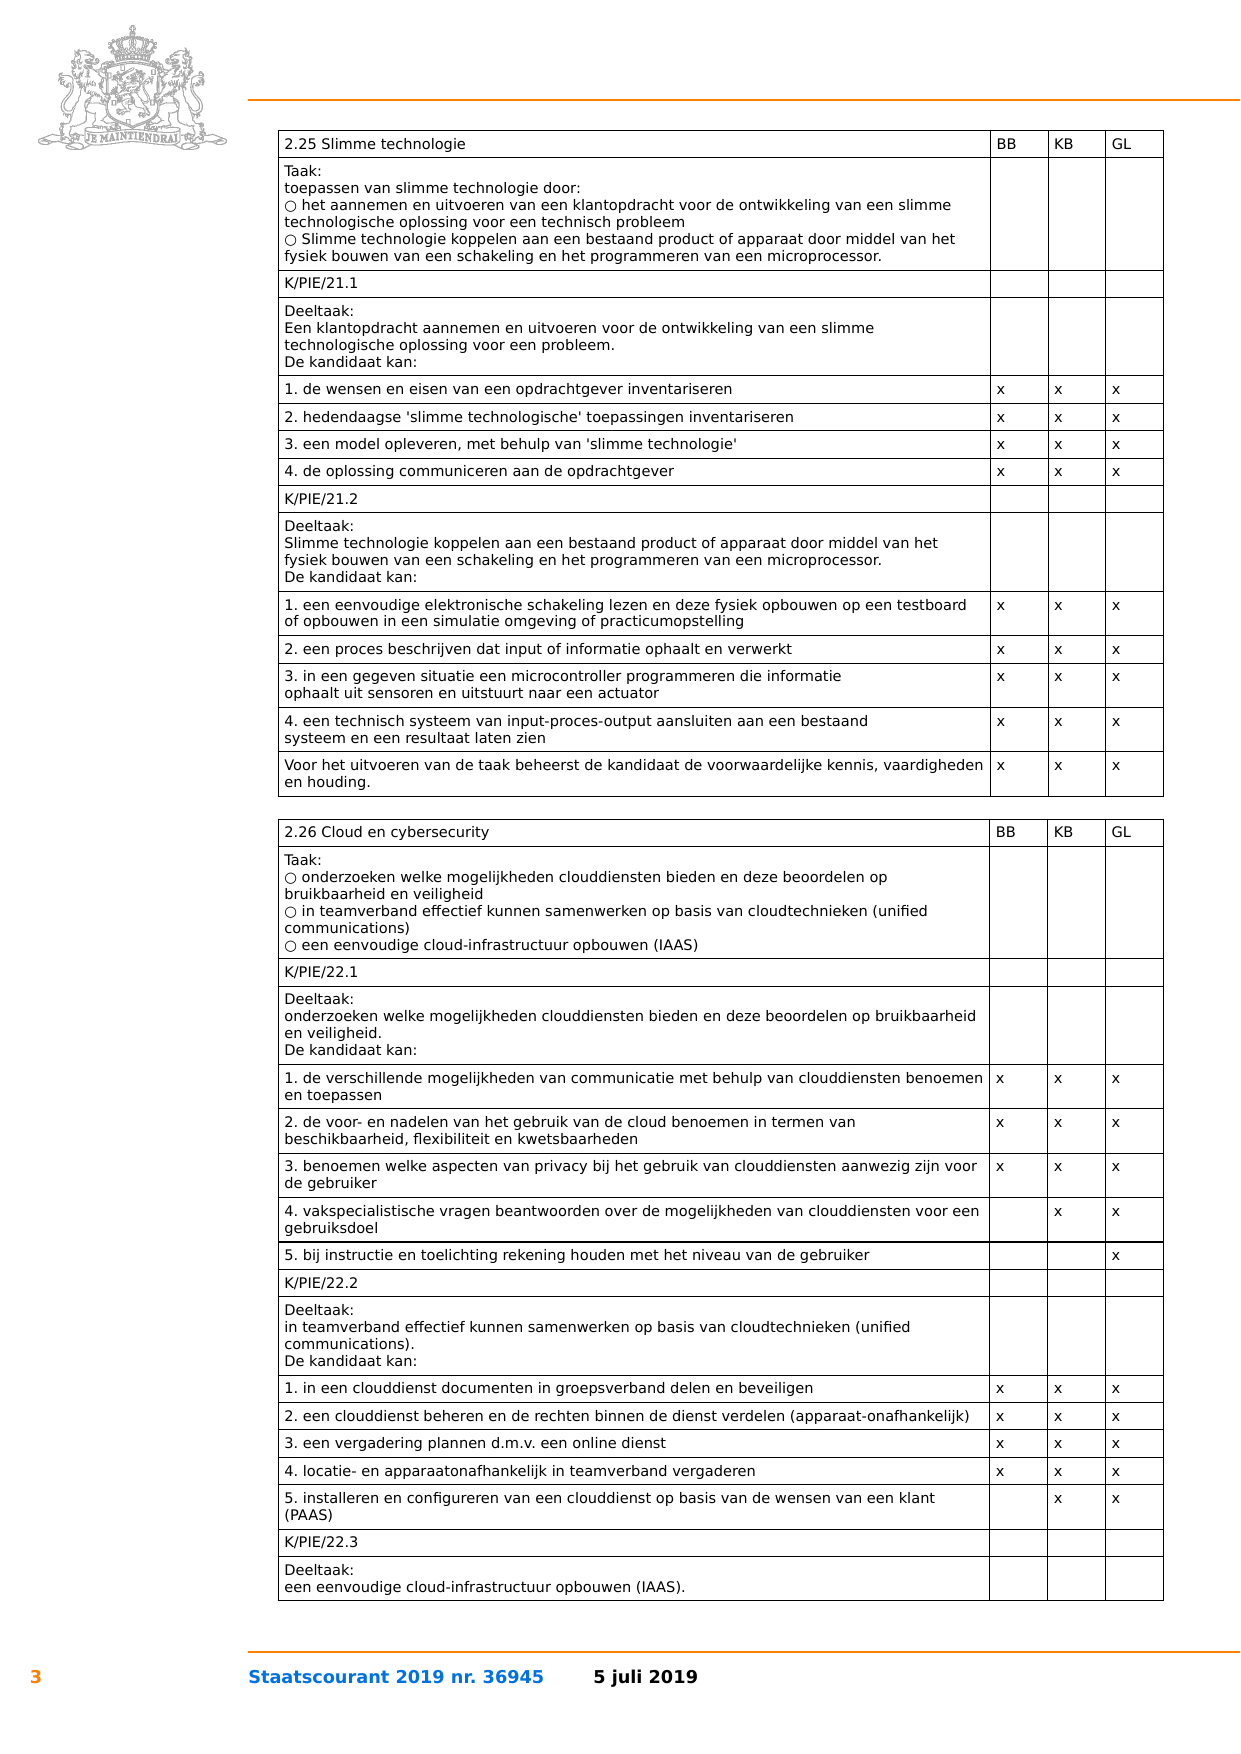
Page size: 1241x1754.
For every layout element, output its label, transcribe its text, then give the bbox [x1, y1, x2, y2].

table_cell [1106, 1530, 1163, 1556]
table_cell x [1049, 664, 1105, 707]
table_cell [1048, 847, 1105, 958]
table_cell [990, 1198, 1047, 1241]
table_cell [990, 1557, 1047, 1600]
table_cell [1106, 959, 1163, 986]
table_cell x [1048, 1458, 1105, 1484]
table_cell x [1106, 1065, 1163, 1108]
table_cell x [991, 752, 1048, 796]
table_cell [1049, 486, 1105, 512]
table_cell x [991, 708, 1048, 751]
table_header GL [1106, 131, 1163, 157]
table_cell Deeltaak: een eenvoudige cloud-infrastructuur opbouwen (IAAS). [279, 1557, 989, 1600]
table_cell x [1049, 752, 1105, 796]
table_cell [1106, 486, 1163, 512]
table_cell x [1049, 636, 1105, 662]
table_cell [1048, 1270, 1105, 1296]
table_cell x [1049, 431, 1105, 457]
table_cell Taak: ○ onderzoeken welke mogelijkheden clouddiensten bieden en deze beoordelen op bruikbaarheid en veiligheid ○ in teamverband effectief kunnen samenwerken op basis van cloudtechnieken (unified communications) ○ een eenvoudige cloud-infrastructuur opbouwen (IAAS) [279, 847, 989, 958]
table_cell x [990, 1109, 1047, 1153]
table_cell [1048, 1243, 1105, 1269]
table_cell x [1048, 1109, 1105, 1153]
table_cell x [990, 1430, 1047, 1457]
table_header BB [991, 131, 1048, 157]
table_cell x [1049, 459, 1105, 485]
table_cell [990, 1243, 1047, 1269]
table_cell x [990, 1154, 1047, 1197]
table_cell [991, 298, 1048, 375]
table_cell x [1048, 1430, 1105, 1457]
table_cell [1106, 847, 1163, 958]
table_cell 2. een proces beschrijven dat input of informatie ophaalt en verwerkt [279, 636, 990, 662]
table_cell 4. de oplossing communiceren aan de opdrachtgever [279, 459, 990, 485]
table_cell 3. een vergadering plannen d.m.v. een online dienst [279, 1430, 989, 1457]
table_cell x [1049, 592, 1105, 635]
table_cell x [1106, 1109, 1163, 1153]
table_cell x [1106, 1403, 1163, 1429]
table_cell [991, 486, 1048, 512]
table_cell x [1106, 376, 1163, 403]
table_cell [1049, 271, 1105, 297]
table_cell [991, 271, 1048, 297]
table_cell K/PIE/21.2 [279, 486, 990, 512]
table_cell [990, 847, 1047, 958]
table_cell K/PIE/21.1 [279, 271, 990, 297]
table_cell [1048, 1557, 1105, 1600]
table_cell x [1106, 592, 1163, 635]
table_cell x [1106, 636, 1163, 662]
table_cell K/PIE/22.1 [279, 959, 989, 986]
table_cell [1049, 298, 1105, 375]
table_cell x [1048, 1403, 1105, 1429]
table_cell 2. de voor- en nadelen van het gebruik van de cloud benoemen in termen van beschikbaarheid, flexibiliteit en kwetsbaarheden [279, 1109, 989, 1153]
table_cell x [1106, 1198, 1163, 1241]
table_cell x [990, 1458, 1047, 1484]
table_cell x [990, 1403, 1047, 1429]
table_cell x [991, 404, 1048, 430]
table_cell 3. een model opleveren, met behulp van 'slimme technologie' [279, 431, 990, 457]
table_cell x [1106, 1485, 1163, 1528]
table_cell x [1106, 752, 1163, 796]
table_cell [990, 1485, 1047, 1528]
table_cell K/PIE/22.3 [279, 1530, 989, 1556]
table_cell [1106, 1557, 1163, 1600]
table_cell [1106, 271, 1163, 297]
table_cell [1106, 298, 1163, 375]
table_cell [990, 1530, 1047, 1556]
table_cell 5. bij instructie en toelichting rekening houden met het niveau van de gebruiker [279, 1243, 989, 1269]
table_cell 1. in een clouddienst documenten in groepsverband delen en beveiligen [279, 1376, 989, 1402]
table_cell x [991, 431, 1048, 457]
table_cell x [1106, 664, 1163, 707]
table_cell 1. een eenvoudige elektronische schakeling lezen en deze fysiek opbouwen op een testboard of opbouwen in een simulatie omgeving of practicumopstelling [279, 592, 990, 635]
table_cell x [1048, 1198, 1105, 1241]
table_cell [991, 158, 1048, 269]
table_cell K/PIE/22.2 [279, 1270, 989, 1296]
table_cell Deeltaak: onderzoeken welke mogelijkheden clouddiensten bieden en deze beoordelen op bruikbaarheid en veiligheid. De kandidaat kan: [279, 987, 989, 1064]
table_header 2.25 Slimme technologie [279, 131, 990, 157]
table_cell x [991, 664, 1048, 707]
table_cell 4. een technisch systeem van input-proces-output aansluiten aan een bestaand systeem en een resultaat laten zien [279, 708, 990, 751]
table_cell x [990, 1065, 1047, 1108]
table_cell x [1048, 1154, 1105, 1197]
table_cell 4. vakspecialistische vragen beantwoorden over de mogelijkheden van clouddiensten voor een gebruiksdoel [279, 1198, 989, 1241]
table_cell [991, 513, 1048, 591]
table_cell x [991, 592, 1048, 635]
table_cell [990, 959, 1047, 986]
table_cell x [1106, 1154, 1163, 1197]
table_header BB [990, 820, 1047, 846]
table_cell [1048, 1530, 1105, 1556]
table_cell Deeltaak: Een klantopdracht aannemen en uitvoeren voor de ontwikkeling van een slimme technologische oplossing voor een probleem. De kandidaat kan: [279, 298, 990, 375]
table_cell Deeltaak: Slimme technologie koppelen aan een bestaand product of apparaat door middel van het fysiek bouwen van een schakeling en het programmeren van een microprocessor. De kandidaat kan: [279, 513, 990, 591]
table_header KB [1048, 820, 1105, 846]
table_cell 2. hedendaagse 'slimme technologische' toepassingen inventariseren [279, 404, 990, 430]
table_cell [1049, 158, 1105, 269]
table_cell 1. de verschillende mogelijkheden van communicatie met behulp van clouddiensten benoemen en toepassen [279, 1065, 989, 1108]
table_header GL [1106, 820, 1163, 846]
table_cell [1048, 987, 1105, 1064]
table_cell [1106, 1270, 1163, 1296]
table_cell x [1048, 1485, 1105, 1528]
table_cell [1106, 158, 1163, 269]
table_cell [990, 1297, 1047, 1374]
table_cell 2. een clouddienst beheren en de rechten binnen de dienst verdelen (apparaat-onafhankelijk) [279, 1403, 989, 1429]
table_cell x [1106, 1376, 1163, 1402]
table_cell 3. in een gegeven situatie een microcontroller programmeren die informatie ophaalt uit sensoren en uitstuurt naar een actuator [279, 664, 990, 707]
table_cell [990, 1270, 1047, 1296]
table_cell 3. benoemen welke aspecten van privacy bij het gebruik van clouddiensten aanwezig zijn voor de gebruiker [279, 1154, 989, 1197]
table_cell 1. de wensen en eisen van een opdrachtgever inventariseren [279, 376, 990, 403]
table_cell x [991, 376, 1048, 403]
table_cell [1106, 1297, 1163, 1374]
table_cell x [1106, 708, 1163, 751]
table_cell Voor het uitvoeren van de taak beheerst de kandidaat de voorwaardelijke kennis, vaardigheden en houding. [279, 752, 990, 796]
table_cell x [1106, 404, 1163, 430]
table_cell x [1106, 1430, 1163, 1457]
table_cell [1049, 513, 1105, 591]
table_cell [1048, 1297, 1105, 1374]
table_cell x [991, 636, 1048, 662]
table_cell x [1048, 1376, 1105, 1402]
table_cell [1106, 513, 1163, 591]
table_cell x [1106, 1458, 1163, 1484]
table_cell Taak: toepassen van slimme technologie door: ○ het aannemen en uitvoeren van een klantopdracht voor de ontwikkeling van een slimme technologische oplossing voor een technisch probleem ○ Slimme technologie koppelen aan een bestaand product of apparaat door middel van het fysiek bouwen van een schakeling en het programmeren van een microprocessor. [279, 158, 990, 269]
table_cell 4. locatie- en apparaatonafhankelijk in teamverband vergaderen [279, 1458, 989, 1484]
table_cell x [1106, 431, 1163, 457]
table_cell x [1049, 376, 1105, 403]
table_cell Deeltaak: in teamverband effectief kunnen samenwerken op basis van cloudtechnieken (unified communications). De kandidaat kan: [279, 1297, 989, 1374]
table_cell x [990, 1376, 1047, 1402]
picture [38, 25, 227, 150]
table_cell x [1048, 1065, 1105, 1108]
table_cell x [1106, 1243, 1163, 1269]
table_cell x [1049, 404, 1105, 430]
table_header KB [1049, 131, 1105, 157]
table_cell [1048, 959, 1105, 986]
table_cell x [991, 459, 1048, 485]
table_header 2.26 Cloud en cybersecurity [279, 820, 989, 846]
table_cell [1106, 987, 1163, 1064]
table_cell x [1106, 459, 1163, 485]
table_cell [990, 987, 1047, 1064]
table_cell x [1049, 708, 1105, 751]
table_cell 5. installeren en configureren van een clouddienst op basis van de wensen van een klant (PAAS) [279, 1485, 989, 1528]
